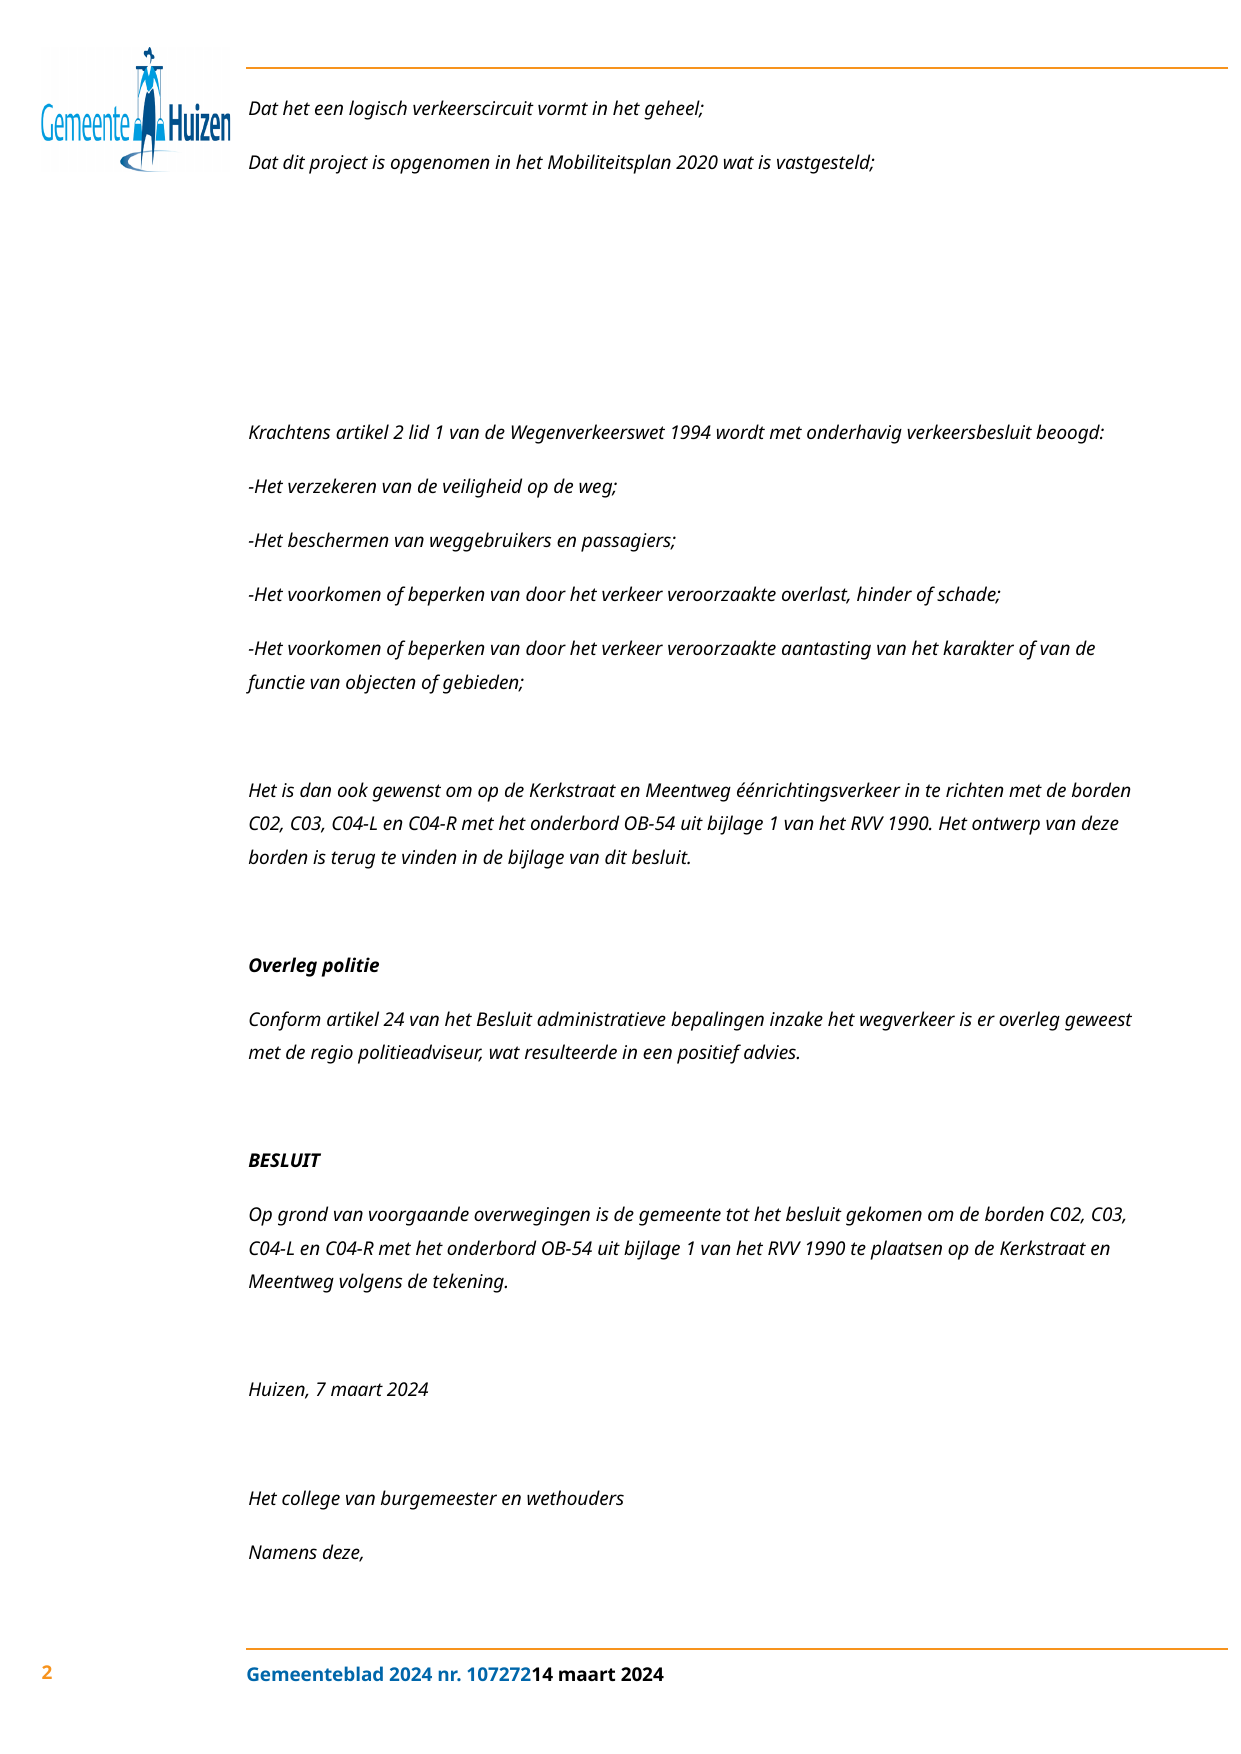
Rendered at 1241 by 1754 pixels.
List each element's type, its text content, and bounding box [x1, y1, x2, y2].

picture [41, 47, 231, 172]
text Dat dit project is opgenomen in het Mobiliteitsplan 2020 wat is vastgesteld; [248, 149, 1152, 174]
text Krachtens artikel 2 lid 1 van de Wegenverkeerswet 1994 wordt met onderhavig verkeersbesluit beoogd: [248, 419, 1152, 445]
text Overleg politie [248, 952, 1152, 978]
text -Het voorkomen of beperken van door het verkeer veroorzaakte aantasting van het karakter of van de functie van objecten of gebieden; [248, 635, 1152, 694]
text -Het verzekeren van de veiligheid op de weg; [248, 473, 1152, 499]
text Op grond van voorgaande overwegingen is de gemeente tot het besluit gekomen om de borden C02, C03, C04-L en C04-R met het onderbord OB-54 uit bijlage 1 van het RVV 1990 te plaatsen op de Kerkstraat en Meentweg volgens de tekening. [248, 1202, 1152, 1294]
text Het is dan ook gewenst om op de Kerkstraat en Meentweg éénrichtingsverkeer in te richten met de borden C02, C03, C04-L en C04-R met het onderbord OB-54 uit bijlage 1 van het RVV 1990. Het ontwerp van deze borden is terug te vinden in de bijlage van dit besluit. [248, 777, 1152, 869]
text -Het voorkomen of beperken van door het verkeer veroorzaakte overlast, hinder of schade; [248, 581, 1152, 607]
text Huizen, 7 maart 2024 [248, 1377, 1152, 1402]
text Dat het een logisch verkeerscircuit vormt in het geheel; [248, 95, 1152, 121]
text Conform artikel 24 van het Besluit administratieve bepalingen inzake het wegverkeer is er overleg geweest met de regio politieadviseur, wat resulteerde in een positief advies. [248, 1006, 1152, 1065]
text Namens deze, [248, 1539, 1152, 1564]
text BESLUIT [248, 1148, 1152, 1173]
text -Het beschermen van weggebruikers en passagiers; [248, 527, 1152, 553]
text Het college van burgemeester en wethouders [248, 1485, 1152, 1511]
